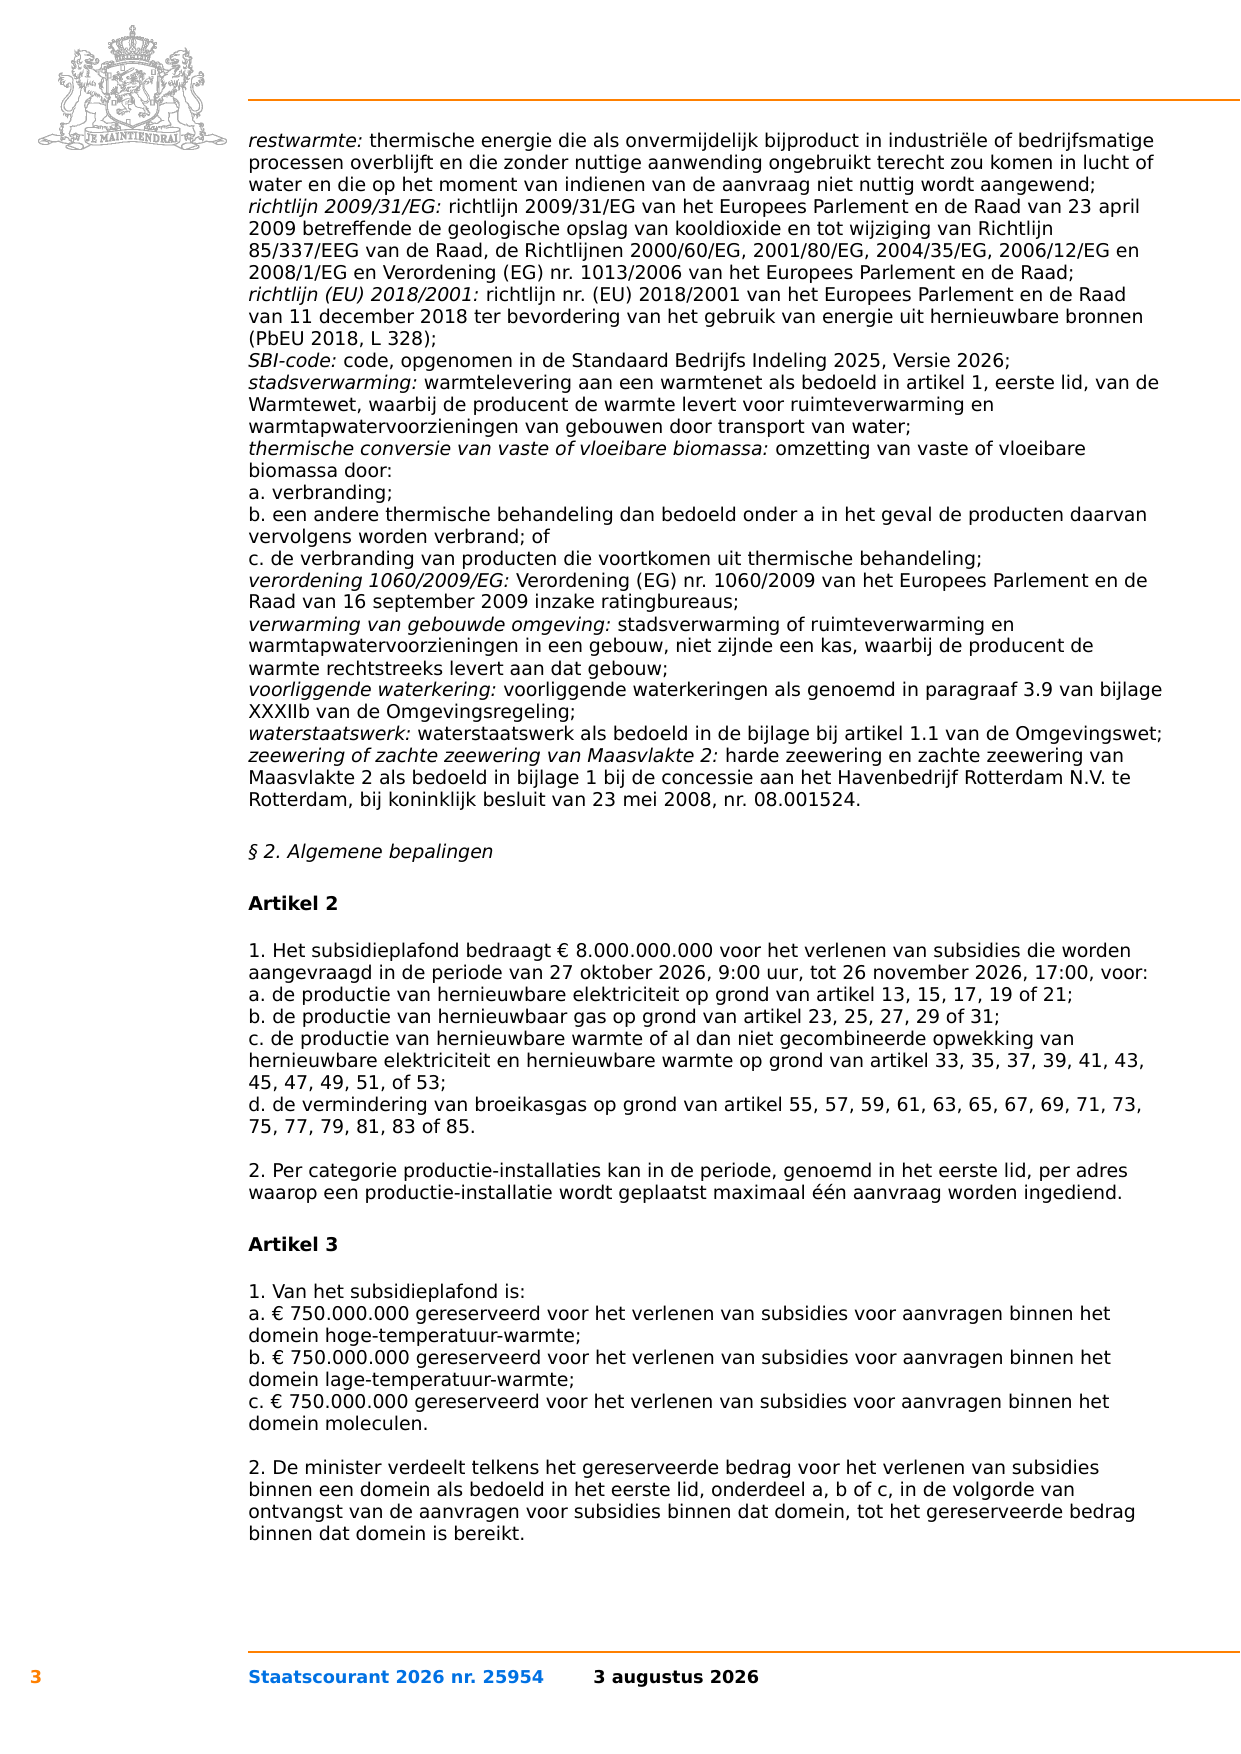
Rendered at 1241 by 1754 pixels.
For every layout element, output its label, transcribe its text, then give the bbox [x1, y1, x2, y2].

text SBI-code: code, opgenomen in de Standaard Bedrijfs Indeling 2025, Versie 2026; [248, 350, 1163, 372]
text c. de productie van hernieuwbare warmte of al dan niet gecombineerde opwekking van hernieuwbare elektriciteit en hernieuwbare warmte op grond van artikel 33, 35, 37, 39, 41, 43, 45, 47, 49, 51, of 53; [248, 1028, 1163, 1094]
text richtlijn (EU) 2018/2001: richtlijn nr. (EU) 2018/2001 van het Europees Parlement en de Raad van 11 december 2018 ter bevordering van het gebruik van energie uit hernieuwbare bronnen (PbEU 2018, L 328); [248, 284, 1163, 350]
text zeewering of zachte zeewering van Maasvlakte 2: harde zeewering en zachte zeewering van Maasvlakte 2 als bedoeld in bijlage 1 bij de concessie aan het Havenbedrijf Rotterdam N.V. te Rotterdam, bij koninklijk besluit van 23 mei 2008, nr. 08.001524. [248, 745, 1163, 811]
subtitle § 2. Algemene bepalingen [248, 841, 1163, 863]
text voorliggende waterkering: voorliggende waterkeringen als genoemd in paragraaf 3.9 van bijlage XXXIIb van de Omgevingsregeling; [248, 679, 1163, 723]
text 2. De minister verdeelt telkens het gereserveerde bedrag voor het verlenen van subsidies binnen een domein als bedoeld in het eerste lid, onderdeel a, b of c, in de volgorde van ontvangst van de aanvragen voor subsidies binnen dat domein, tot het gereserveerde bedrag binnen dat domein is bereikt. [248, 1457, 1163, 1544]
text 1. Van het subsidieplafond is: [248, 1281, 1163, 1303]
text stadsverwarming: warmtelevering aan een warmtenet als bedoeld in artikel 1, eerste lid, van de Warmtewet, waarbij de producent de warmte levert voor ruimteverwarming en warmtapwatervoorzieningen van gebouwen door transport van water; [248, 372, 1163, 438]
subtitle Artikel 2 [248, 893, 1163, 915]
text a. de productie van hernieuwbare elektriciteit op grond van artikel 13, 15, 17, 19 of 21; [248, 984, 1163, 1006]
text restwarmte: thermische energie die als onvermijdelijk bijproduct in industriële of bedrijfsmatige processen overblijft en die zonder nuttige aanwending ongebruikt terecht zou komen in lucht of water en die op het moment van indienen van de aanvraag niet nuttig wordt aangewend; [248, 130, 1163, 196]
text c. € 750.000.000 gereserveerd voor het verlenen van subsidies voor aanvragen binnen het domein moleculen. [248, 1391, 1163, 1435]
text thermische conversie van vaste of vloeibare biomassa: omzetting van vaste of vloeibare biomassa door: [248, 438, 1163, 482]
picture [38, 25, 227, 150]
text 1. Het subsidieplafond bedraagt € 8.000.000.000 voor het verlenen van subsidies die worden aangevraagd in de periode van 27 oktober 2026, 9:00 uur, tot 26 november 2026, 17:00, voor: [248, 940, 1163, 984]
text b. een andere thermische behandeling dan bedoeld onder a in het geval de producten daarvan vervolgens worden verbrand; of [248, 503, 1163, 547]
text b. de productie van hernieuwbaar gas op grond van artikel 23, 25, 27, 29 of 31; [248, 1006, 1163, 1028]
text richtlijn 2009/31/EG: richtlijn 2009/31/EG van het Europees Parlement en de Raad van 23 april 2009 betreffende de geologische opslag van kooldioxide en tot wijziging van Richtlijn 85/337/EEG van de Raad, de Richtlijnen 2000/60/EG, 2001/80/EG, 2004/35/EG, 2006/12/EG en 2008/1/EG en Verordening (EG) nr. 1013/2006 van het Europees Parlement en de Raad; [248, 196, 1163, 284]
text verwarming van gebouwde omgeving: stadsverwarming of ruimteverwarming en warmtapwatervoorzieningen in een gebouw, niet zijnde een kas, waarbij de producent de warmte rechtstreeks levert aan dat gebouw; [248, 613, 1163, 679]
subtitle Artikel 3 [248, 1234, 1163, 1256]
text 2. Per categorie productie-installaties kan in de periode, genoemd in het eerste lid, per adres waarop een productie-installatie wordt geplaatst maximaal één aanvraag worden ingediend. [248, 1160, 1163, 1204]
text b. € 750.000.000 gereserveerd voor het verlenen van subsidies voor aanvragen binnen het domein lage-temperatuur-warmte; [248, 1347, 1163, 1391]
text a. € 750.000.000 gereserveerd voor het verlenen van subsidies voor aanvragen binnen het domein hoge-temperatuur-warmte; [248, 1303, 1163, 1347]
text waterstaatswerk: waterstaatswerk als bedoeld in de bijlage bij artikel 1.1 van de Omgevingswet; [248, 723, 1163, 745]
text verordening 1060/2009/EG: Verordening (EG) nr. 1060/2009 van het Europees Parlement en de Raad van 16 september 2009 inzake ratingbureaus; [248, 569, 1163, 613]
text c. de verbranding van producten die voortkomen uit thermische behandeling; [248, 547, 1163, 569]
text d. de vermindering van broeikasgas op grond van artikel 55, 57, 59, 61, 63, 65, 67, 69, 71, 73, 75, 77, 79, 81, 83 of 85. [248, 1094, 1163, 1138]
text a. verbranding; [248, 482, 1163, 503]
